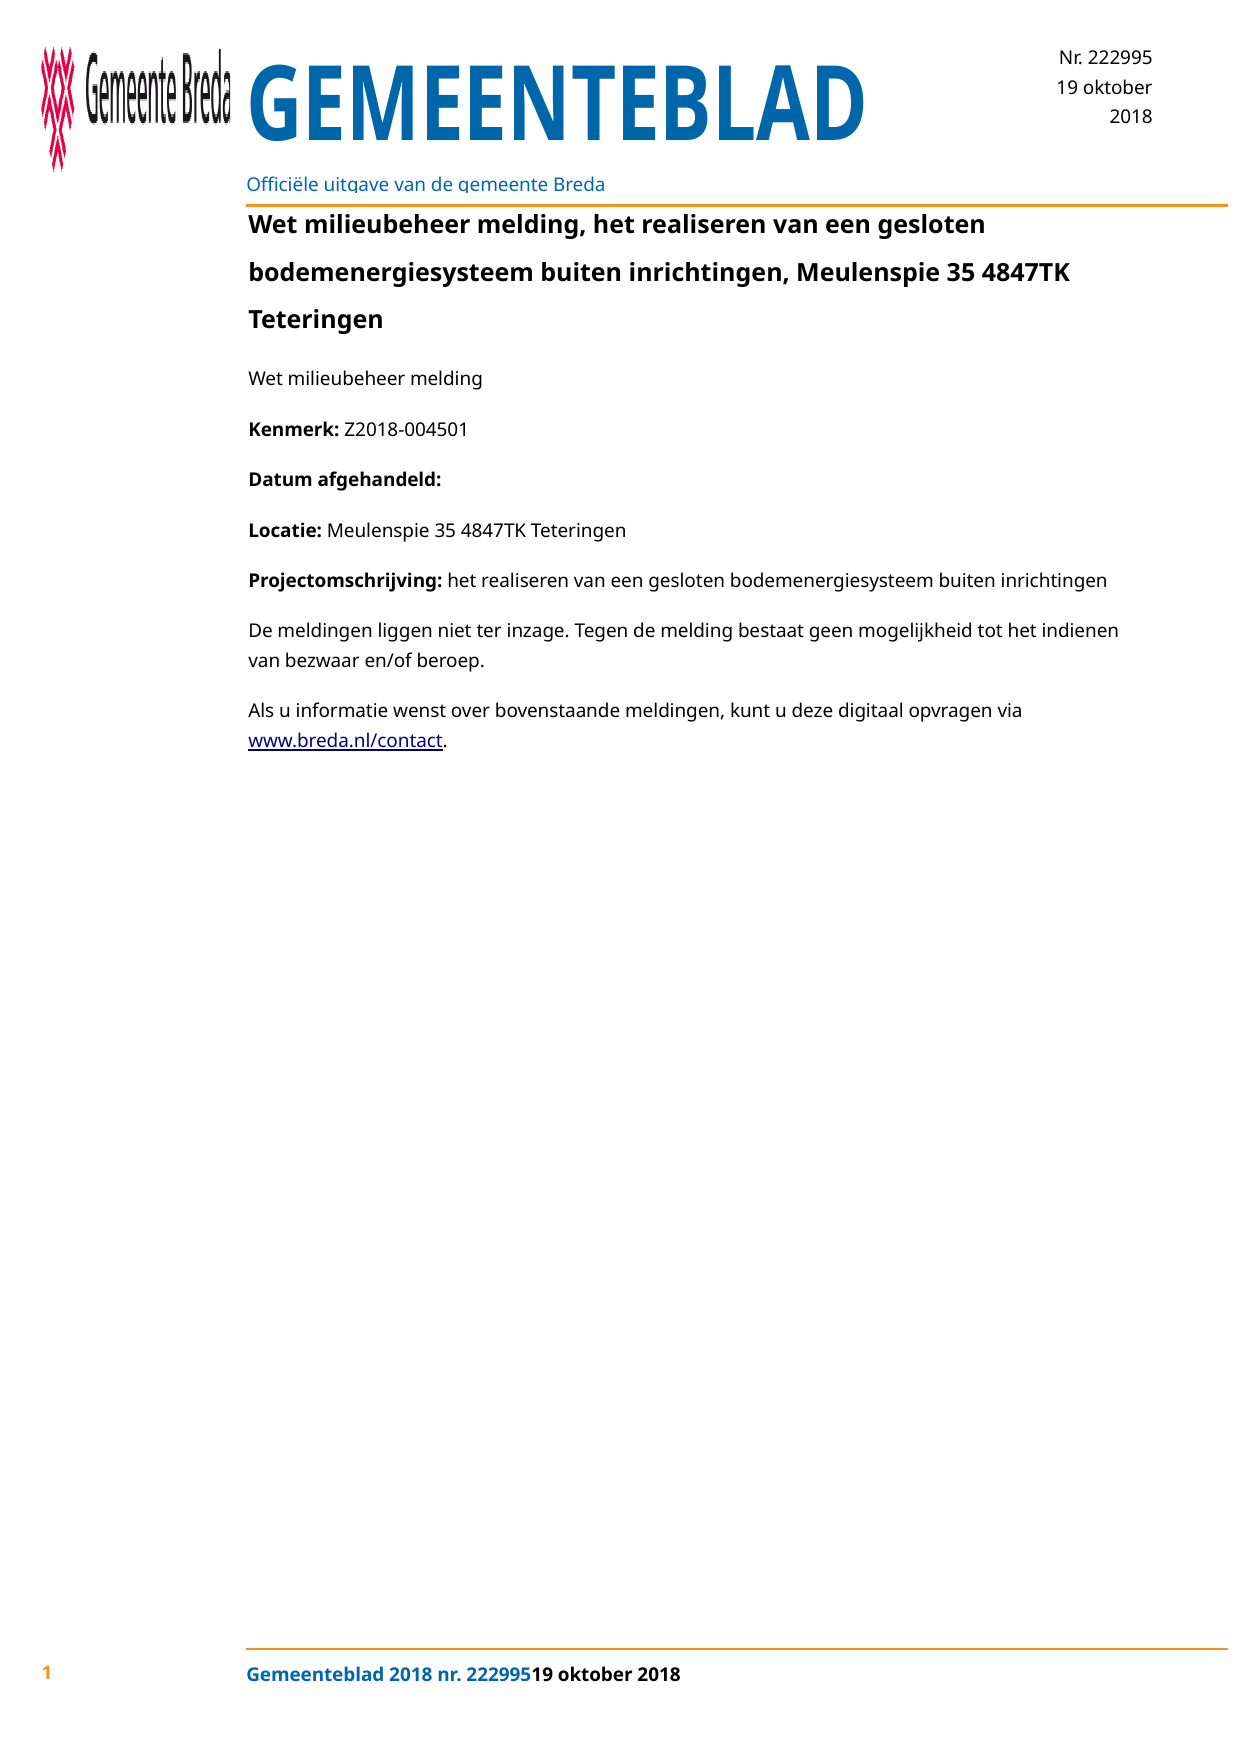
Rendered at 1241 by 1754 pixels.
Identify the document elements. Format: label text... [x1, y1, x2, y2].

text Projectomschrijving: het realiseren van een gesloten bodemenergiesysteem buiten inrichtingen [248, 567, 1152, 593]
text Locatie: Meulenspie 35 4847TK Teteringen [248, 517, 1152, 542]
text Wet milieubeheer melding, het realiseren van een gesloten bodemenergiesysteem buiten inrichtingen, Meulenspie 35 4847TK Teteringen [248, 207, 1152, 336]
text Als u informatie wenst over bovenstaande meldingen, kunt u deze digitaal opvragen via www.breda.nl/contact. [248, 698, 1152, 753]
text Wet milieubeheer melding [248, 366, 1152, 391]
text De meldingen liggen niet ter inzage. Tegen de melding bestaat geen mogelijkheid tot het indienen van bezwaar en/of beroep. [248, 618, 1152, 673]
text Datum afgehandeld: [248, 466, 1152, 492]
picture [41, 47, 231, 172]
text Kenmerk: Z2018-004501 [248, 416, 1152, 442]
